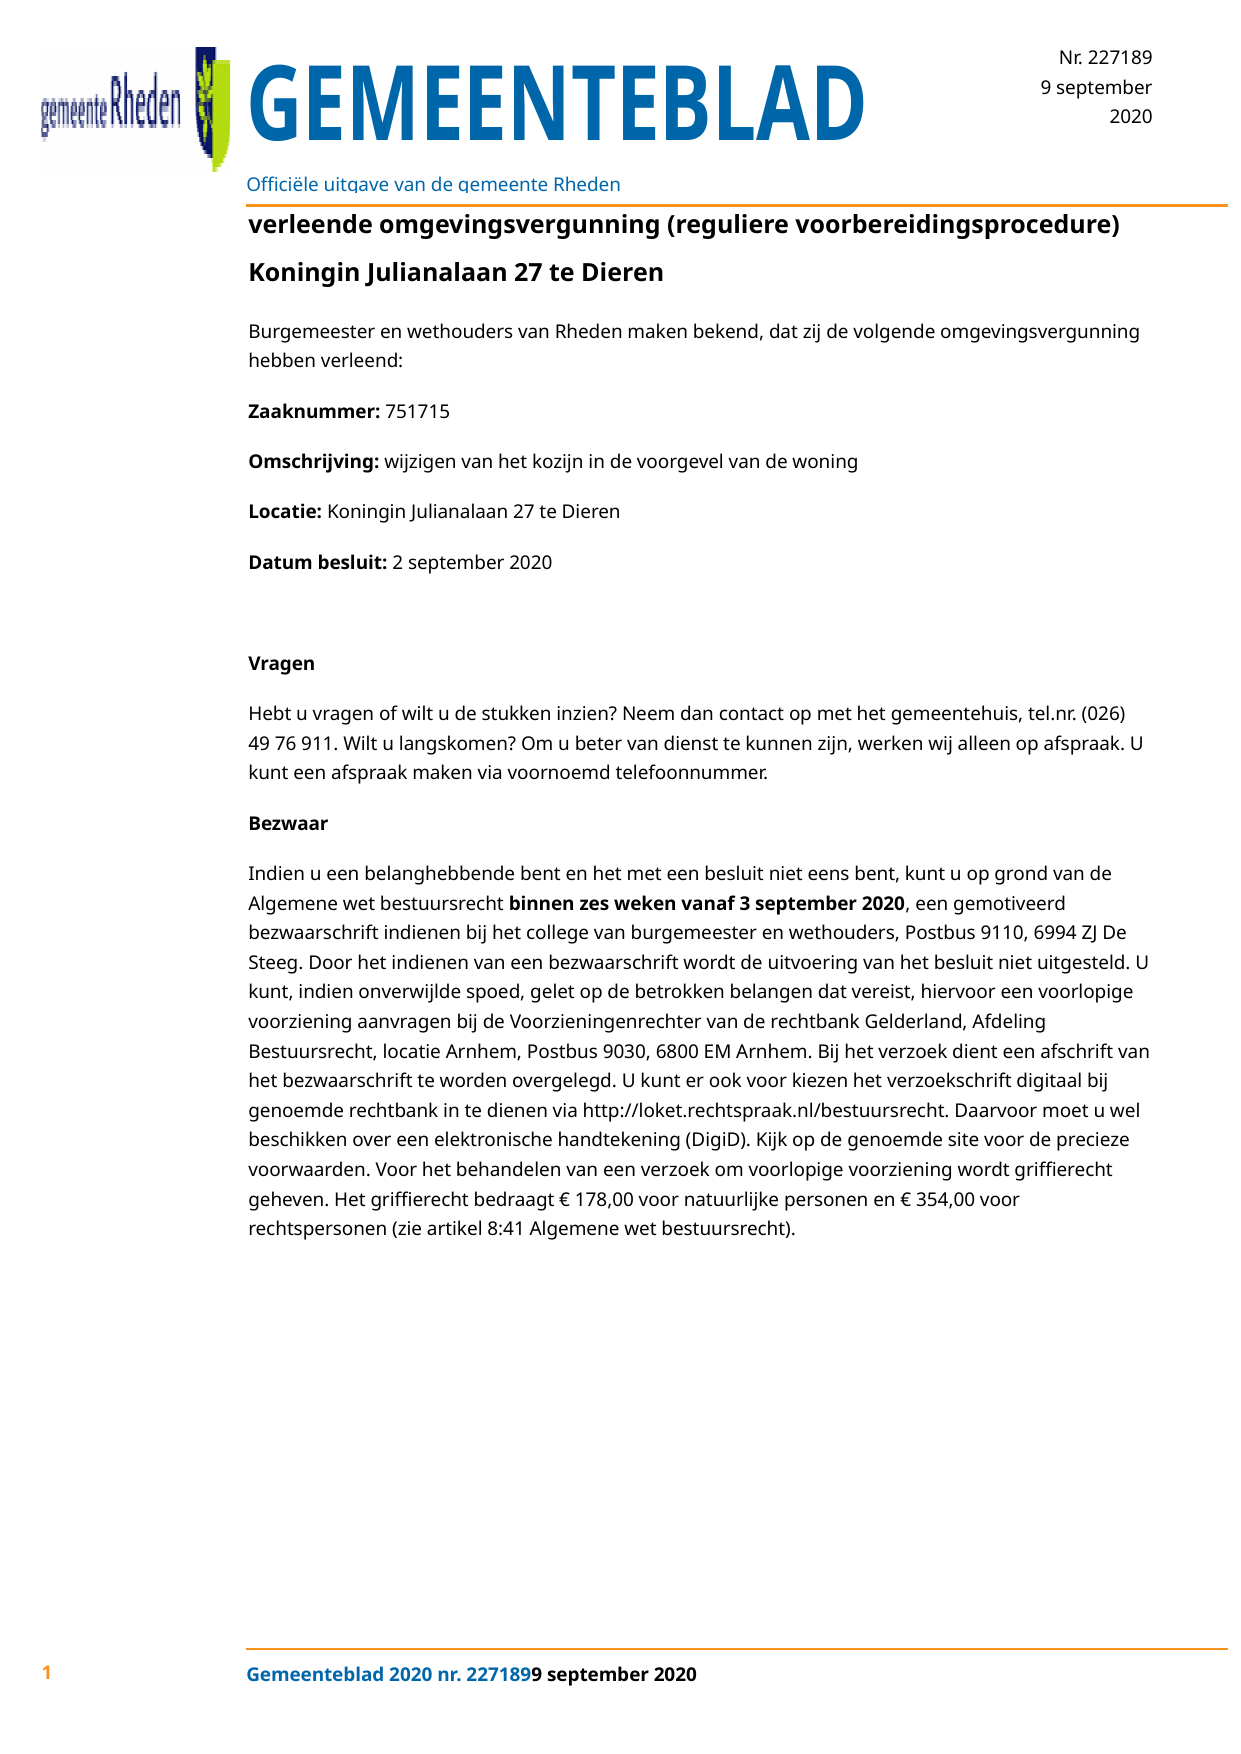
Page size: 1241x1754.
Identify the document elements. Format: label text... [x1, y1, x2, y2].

text Datum besluit: 2 september 2020 [248, 549, 1152, 575]
text Hebt u vragen of wilt u de stukken inzien? Neem dan contact op met het gemeentehuis, tel.nr. (026) 49 76 911. Wilt u langskomen? Om u beter van dienst te kunnen zijn, werken wij alleen op afspraak. U kunt een afspraak maken via voornoemd telefoonnummer. [248, 700, 1152, 785]
text Zaaknummer: 751715 [248, 398, 1152, 424]
text Locatie: Koningin Julianalaan 27 te Dieren [248, 499, 1152, 524]
picture [41, 47, 231, 172]
text Burgemeester en wethouders van Rheden maken bekend, dat zij de volgende omgevingsvergunning hebben verleend: [248, 318, 1152, 373]
text Vragen [248, 650, 1152, 676]
text Indien u een belanghebbende bent en het met een besluit niet eens bent, kunt u op grond van de Algemene wet bestuursrecht binnen zes weken vanaf 3 september 2020, een gemotiveerd bezwaarschrift indienen bij het college van burgemeester en wethouders, Postbus 9110, 6994 ZJ De Steeg. Door het indienen van een bezwaarschrift wordt de uitvoering van het besluit niet uitgesteld. U kunt, indien onverwijlde spoed, gelet op de betrokken belangen dat vereist, hiervoor een voorlopige voorziening aanvragen bij de Voorzieningenrechter van de rechtbank Gelderland, Afdeling Bestuursrecht, locatie Arnhem, Postbus 9030, 6800 EM Arnhem. Bij het verzoek dient een afschrift van het bezwaarschrift te worden overgelegd. U kunt er ook voor kiezen het verzoekschrift digitaal bij genoemde rechtbank in te dienen via http://loket.rechtspraak.nl/bestuursrecht. Daarvoor moet u wel beschikken over een elektronische handtekening (DigiD). Kijk op de genoemde site voor de precieze voorwaarden. Voor het behandelen van een verzoek om voorlopige voorziening wordt griffierecht geheven. Het griffierecht bedraagt € 178,00 voor natuurlijke personen en € 354,00 voor rechtspersonen (zie artikel 8:41 Algemene wet bestuursrecht). [248, 860, 1152, 1241]
text Bezwaar [248, 810, 1152, 836]
text verleende omgevingsvergunning (reguliere voorbereidingsprocedure) Koningin Julianalaan 27 te Dieren [248, 207, 1152, 288]
text Omschrijving: wijzigen van het kozijn in de voorgevel van de woning [248, 448, 1152, 474]
